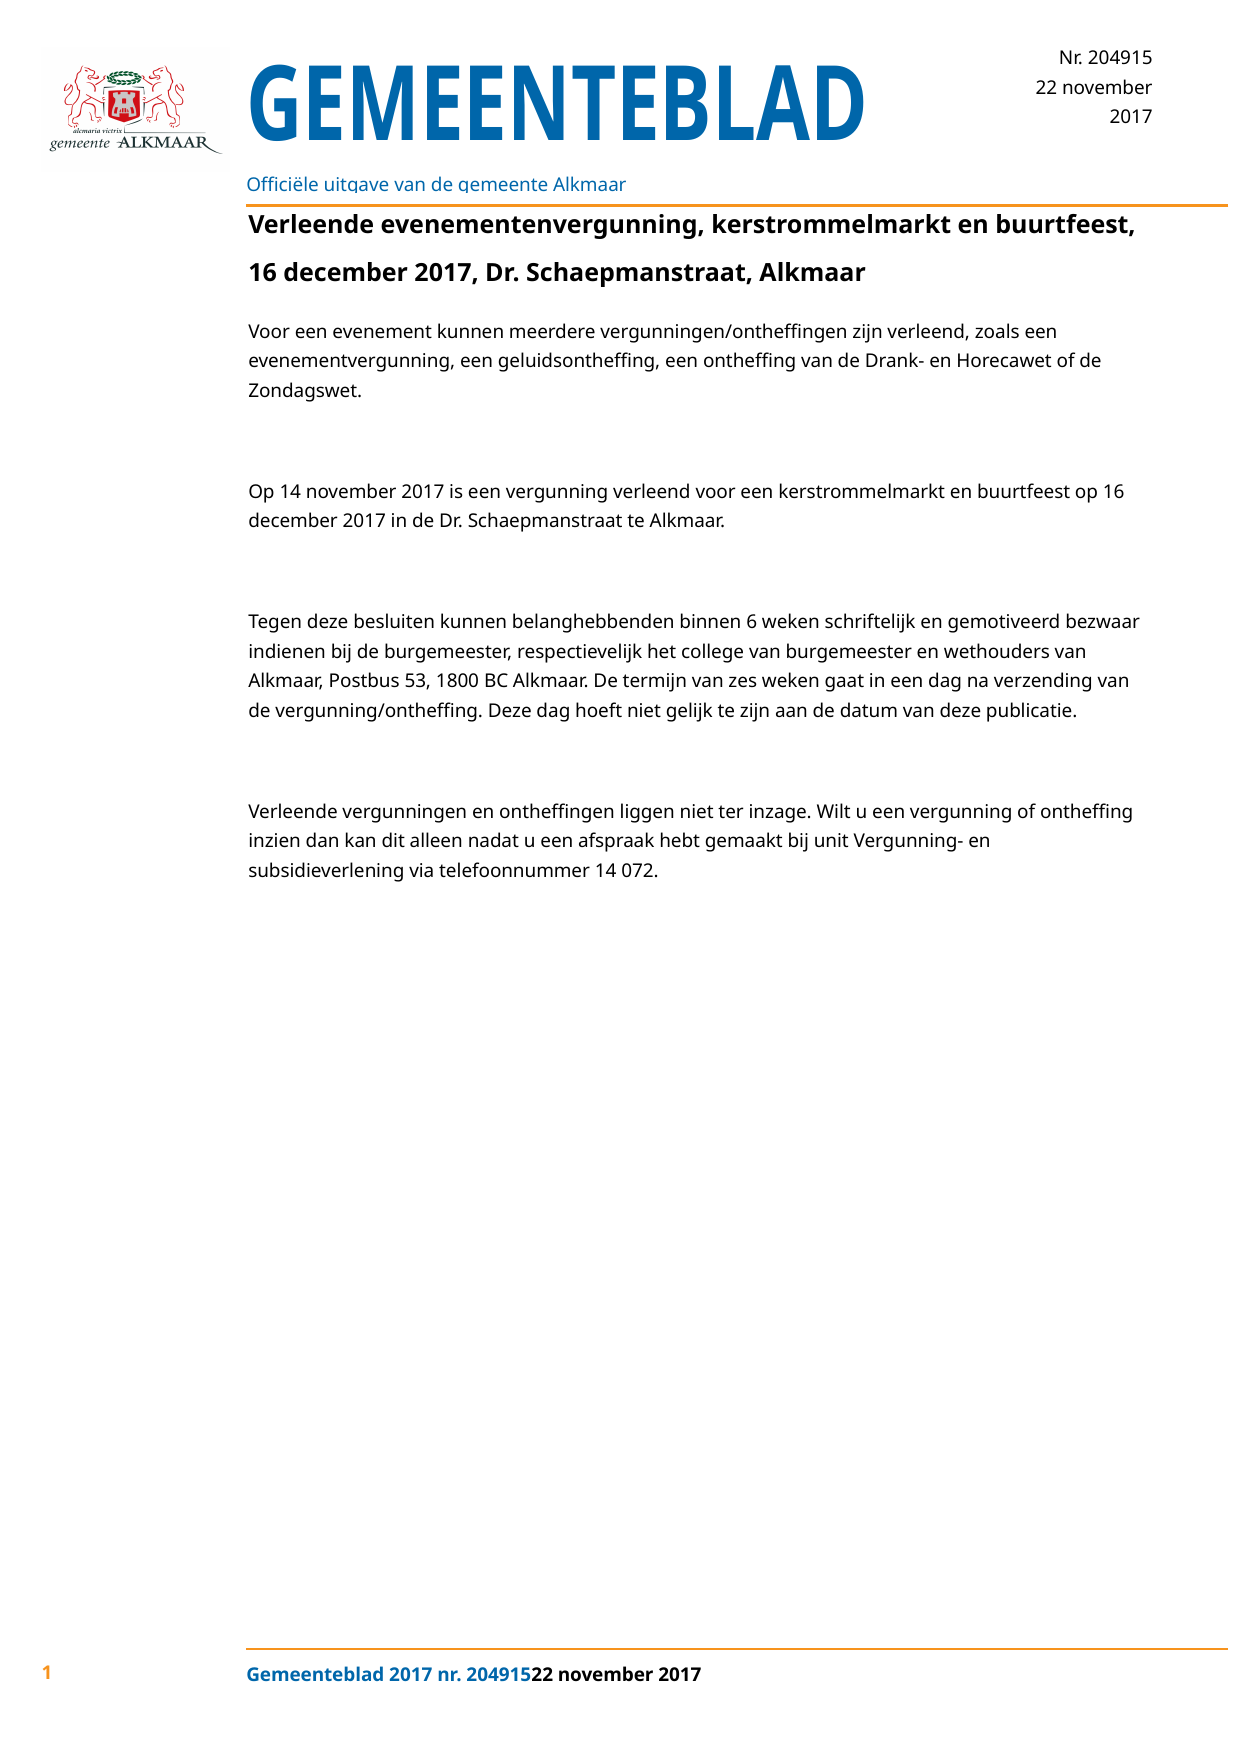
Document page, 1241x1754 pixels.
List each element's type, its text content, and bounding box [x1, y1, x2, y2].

text Verleende evenementenvergunning, kerstrommelmarkt en buurtfeest, 16 december 2017, Dr. Schaepmanstraat, Alkmaar [248, 207, 1152, 288]
text Tegen deze besluiten kunnen belanghebbenden binnen 6 weken schriftelijk en gemotiveerd bezwaar indienen bij de burgemeester, respectievelijk het college van burgemeester en wethouders van Alkmaar, Postbus 53, 1800 BC Alkmaar. De termijn van zes weken gaat in een dag na verzending van de vergunning/ontheffing. Deze dag hoeft niet gelijk te zijn aan de datum van deze publicatie. [248, 608, 1152, 723]
text Op 14 november 2017 is een vergunning verleend voor een kerstrommelmarkt en buurtfeest op 16 december 2017 in de Dr. Schaepmanstraat te Alkmaar. [248, 478, 1152, 533]
text Voor een evenement kunnen meerdere vergunningen/ontheffingen zijn verleend, zoals een evenementvergunning, een geluidsontheffing, een ontheffing van de Drank- en Horecawet of de Zondagswet. [248, 318, 1152, 403]
picture [41, 47, 231, 172]
text Verleende vergunningen en ontheffingen liggen niet ter inzage. Wilt u een vergunning of ontheffing inzien dan kan dit alleen nadat u een afspraak hebt gemaakt bij unit Vergunning- en subsidieverlening via telefoonnummer 14 072. [248, 798, 1152, 883]
